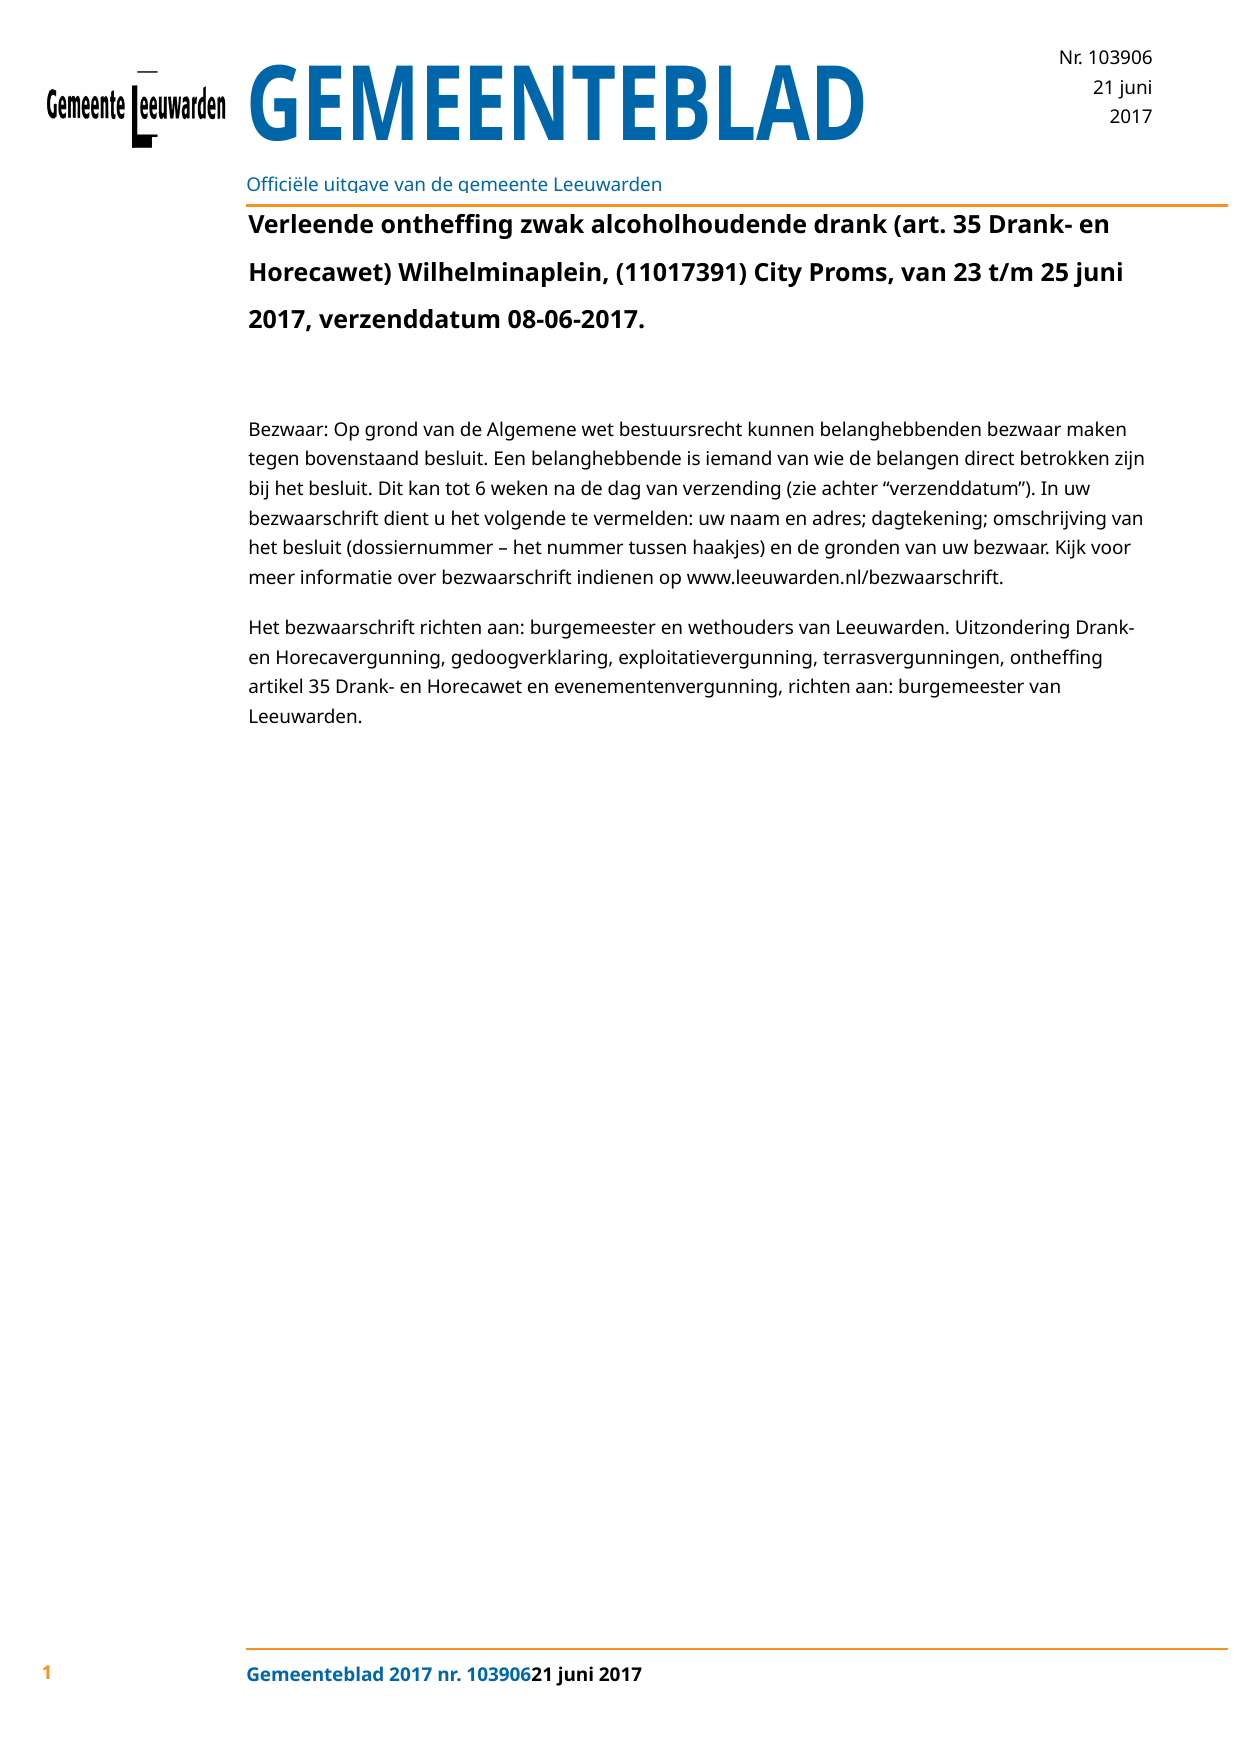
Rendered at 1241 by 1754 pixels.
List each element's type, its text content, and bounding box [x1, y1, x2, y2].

text Het bezwaarschrift richten aan: burgemeester en wethouders van Leeuwarden. Uitzondering Drank- en Horecavergunning, gedoogverklaring, exploitatievergunning, terrasvergunningen, ontheffing artikel 35 Drank- en Horecawet en evenementenvergunning, richten aan: burgemeester van Leeuwarden. [248, 614, 1152, 729]
text Bezwaar: Op grond van de Algemene wet bestuursrecht kunnen belanghebbenden bezwaar maken tegen bovenstaand besluit. Een belanghebbende is iemand van wie de belangen direct betrokken zijn bij het besluit. Dit kan tot 6 weken na de dag van verzending (zie achter “verzenddatum”). In uw bezwaarschrift dient u het volgende te vermelden: uw naam en adres; dagtekening; omschrijving van het besluit (dossiernummer – het nummer tussen haakjes) en de gronden van uw bezwaar. Kijk voor meer informatie over bezwaarschrift indienen op www.leeuwarden.nl/bezwaarschrift. [248, 416, 1152, 589]
picture [41, 47, 231, 172]
text Verleende ontheffing zwak alcoholhoudende drank (art. 35 Drank- en Horecawet) Wilhelminaplein, (11017391) City Proms, van 23 t/m 25 juni 2017, verzenddatum 08-06-2017. [248, 207, 1152, 336]
